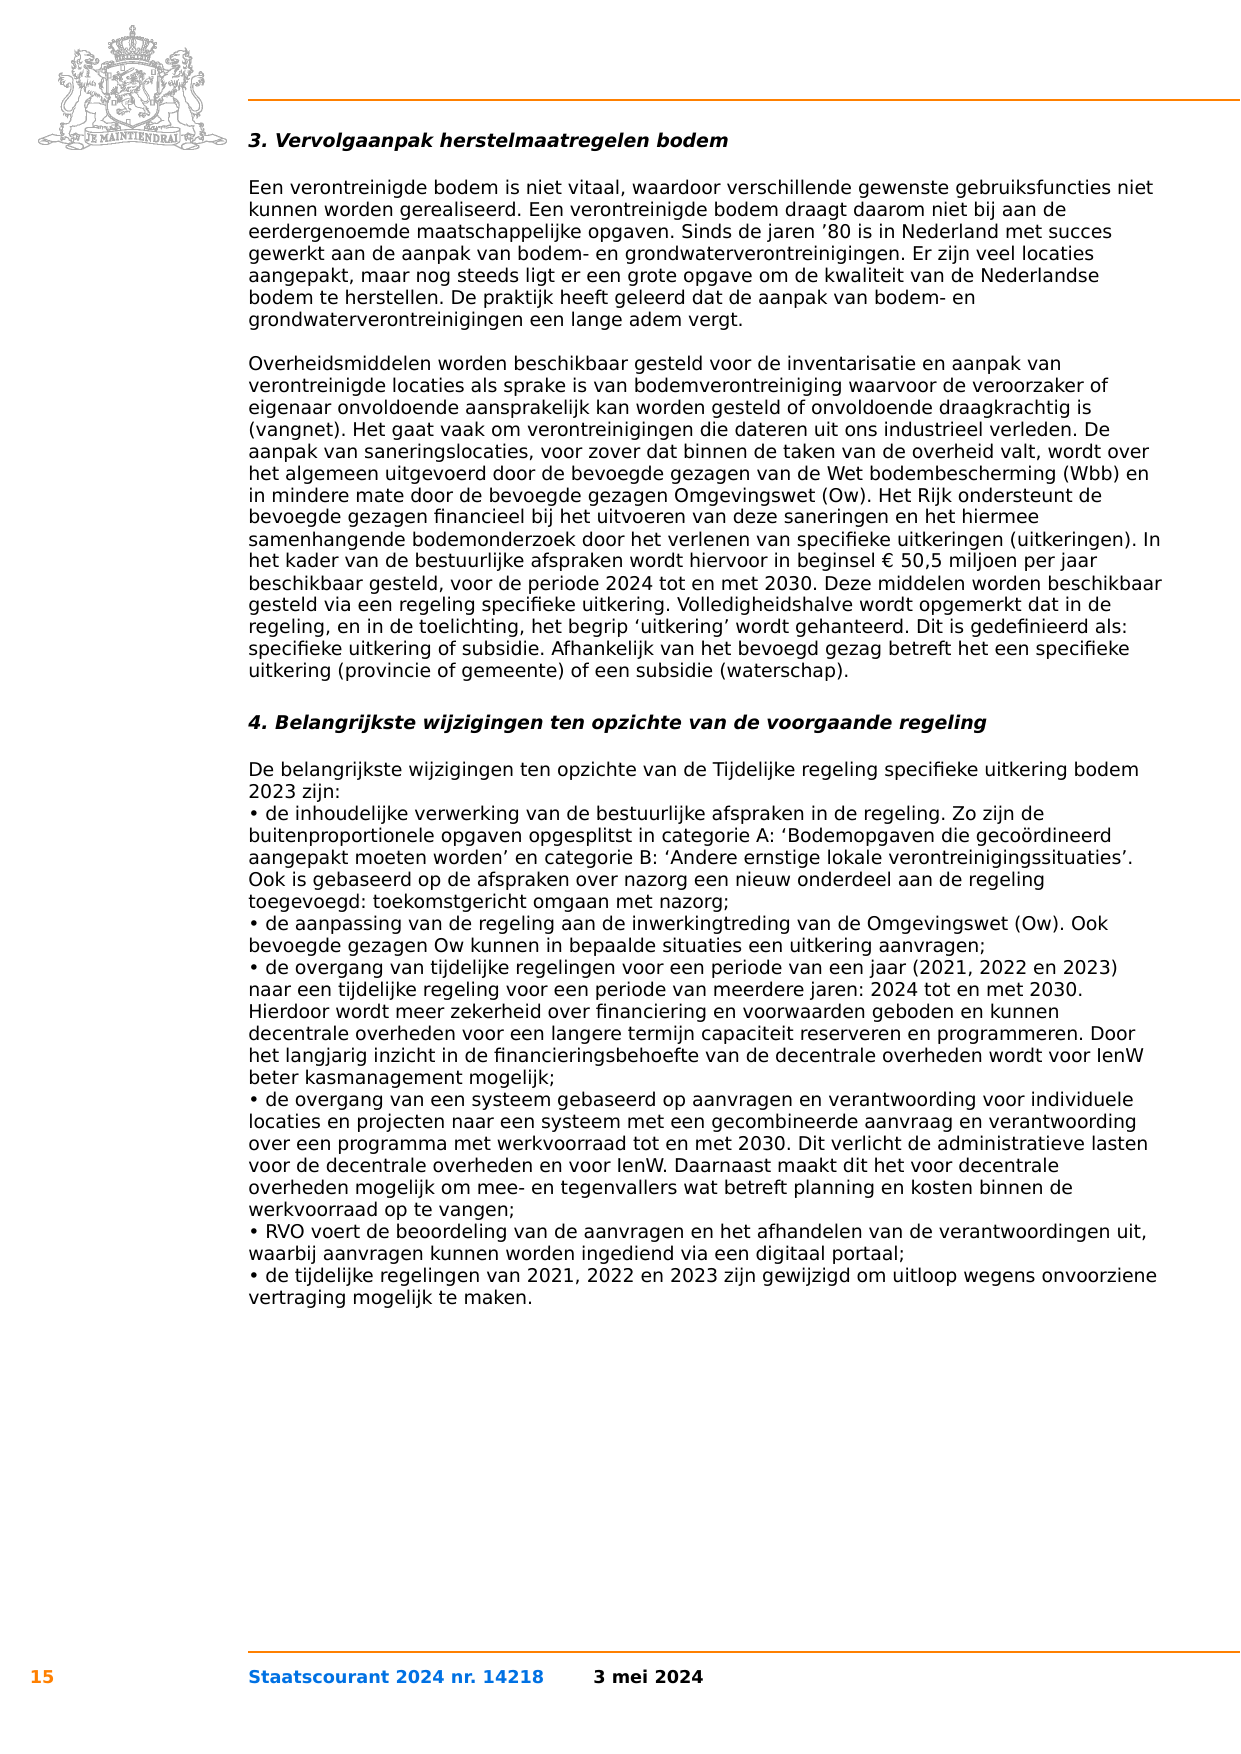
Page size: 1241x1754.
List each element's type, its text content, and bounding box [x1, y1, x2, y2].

text • de overgang van tijdelijke regelingen voor een periode van een jaar (2021, 2022 en 2023) naar een tijdelijke regeling voor een periode van meerdere jaren: 2024 tot en met 2030. Hierdoor wordt meer zekerheid over financiering en voorwaarden geboden en kunnen decentrale overheden voor een langere termijn capaciteit reserveren en programmeren. Door het langjarig inzicht in de financieringsbehoefte van de decentrale overheden wordt voor IenW beter kasmanagement mogelijk; [248, 957, 1163, 1089]
subtitle 4. Belangrijkste wijzigingen ten opzichte van de voorgaande regeling [248, 712, 1163, 734]
text Overheidsmiddelen worden beschikbaar gesteld voor de inventarisatie en aanpak van verontreinigde locaties als sprake is van bodemverontreiniging waarvoor de veroorzaker of eigenaar onvoldoende aansprakelijk kan worden gesteld of onvoldoende draagkrachtig is (vangnet). Het gaat vaak om verontreinigingen die dateren uit ons industrieel verleden. De aanpak van saneringslocaties, voor zover dat binnen de taken van de overheid valt, wordt over het algemeen uitgevoerd door de bevoegde gezagen van de Wet bodembescherming (Wbb) en in mindere mate door de bevoegde gezagen Omgevingswet (Ow). Het Rijk ondersteunt de bevoegde gezagen financieel bij het uitvoeren van deze saneringen en het hiermee samenhangende bodemonderzoek door het verlenen van specifieke uitkeringen (uitkeringen). In het kader van de bestuurlijke afspraken wordt hiervoor in beginsel € 50,5 miljoen per jaar beschikbaar gesteld, voor de periode 2024 tot en met 2030. Deze middelen worden beschikbaar gesteld via een regeling specifieke uitkering. Volledigheidshalve wordt opgemerkt dat in de regeling, en in de toelichting, het begrip ‘uitkering’ wordt gehanteerd. Dit is gedefinieerd als: specifieke uitkering of subsidie. Afhankelijk van het bevoegd gezag betreft het een specifieke uitkering (provincie of gemeente) of een subsidie (waterschap). [248, 353, 1163, 682]
text • RVO voert de beoordeling van de aanvragen en het afhandelen van de verantwoordingen uit, waarbij aanvragen kunnen worden ingediend via een digitaal portaal; [248, 1221, 1163, 1265]
text • de aanpassing van de regeling aan de inwerkingtreding van de Omgevingswet (Ow). Ook bevoegde gezagen Ow kunnen in bepaalde situaties een uitkering aanvragen; [248, 913, 1163, 957]
subtitle 3. Vervolgaanpak herstelmaatregelen bodem [248, 130, 1163, 152]
text De belangrijkste wijzigingen ten opzichte van de Tijdelijke regeling specifieke uitkering bodem 2023 zijn: [248, 759, 1163, 803]
text • de overgang van een systeem gebaseerd op aanvragen en verantwoording voor individuele locaties en projecten naar een systeem met een gecombineerde aanvraag en verantwoording over een programma met werkvoorraad tot en met 2030. Dit verlicht de administratieve lasten voor de decentrale overheden en voor IenW. Daarnaast maakt dit het voor decentrale overheden mogelijk om mee- en tegenvallers wat betreft planning en kosten binnen de werkvoorraad op te vangen; [248, 1089, 1163, 1221]
text • de inhoudelijke verwerking van de bestuurlijke afspraken in de regeling. Zo zijn de buitenproportionele opgaven opgesplitst in categorie A: ‘Bodemopgaven die gecoördineerd aangepakt moeten worden’ en categorie B: ‘Andere ernstige lokale verontreinigingssituaties’. Ook is gebaseerd op de afspraken over nazorg een nieuw onderdeel aan de regeling toegevoegd: toekomstgericht omgaan met nazorg; [248, 803, 1163, 913]
text • de tijdelijke regelingen van 2021, 2022 en 2023 zijn gewijzigd om uitloop wegens onvoorziene vertraging mogelijk te maken. [248, 1265, 1163, 1309]
picture [38, 25, 227, 150]
text Een verontreinigde bodem is niet vitaal, waardoor verschillende gewenste gebruiksfuncties niet kunnen worden gerealiseerd. Een verontreinigde bodem draagt daarom niet bij aan de eerdergenoemde maatschappelijke opgaven. Sinds de jaren ’80 is in Nederland met succes gewerkt aan de aanpak van bodem- en grondwaterverontreinigingen. Er zijn veel locaties aangepakt, maar nog steeds ligt er een grote opgave om de kwaliteit van de Nederlandse bodem te herstellen. De praktijk heeft geleerd dat de aanpak van bodem- en grondwaterverontreinigingen een lange adem vergt. [248, 177, 1163, 331]
